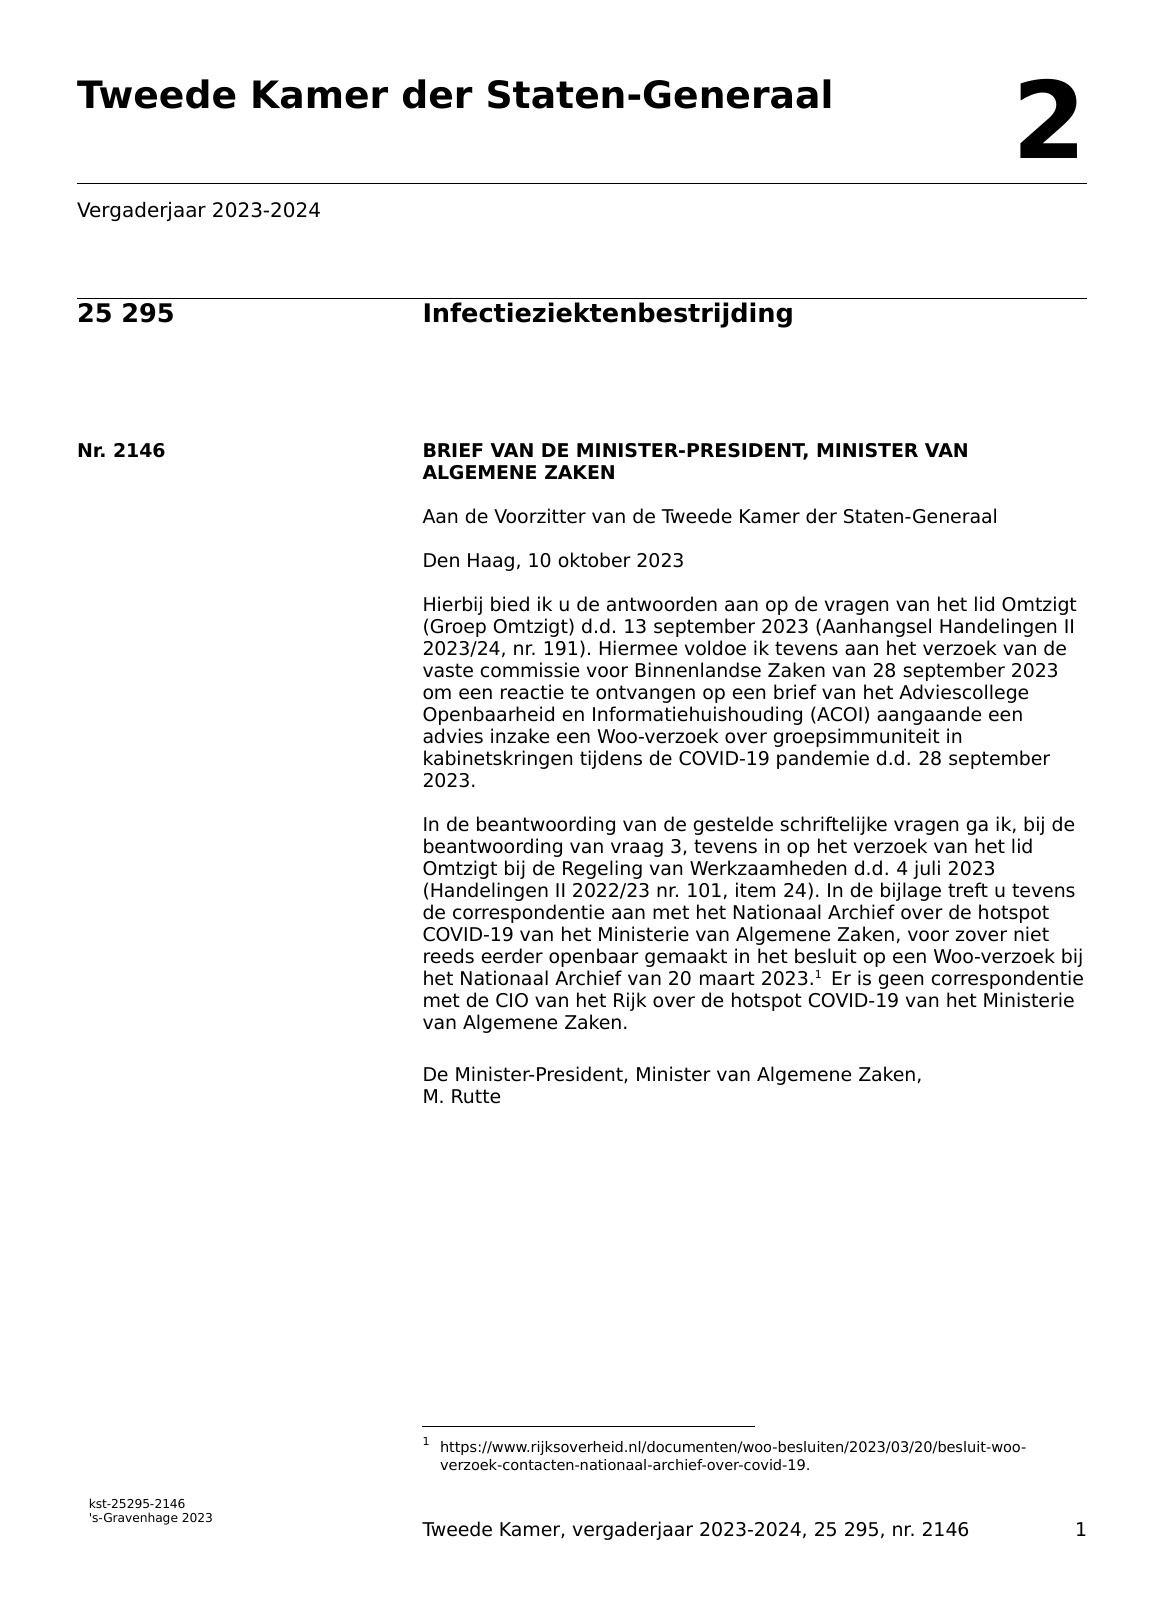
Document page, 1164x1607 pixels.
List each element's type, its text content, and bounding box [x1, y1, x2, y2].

text 's-Gravenhage 2023 [88, 1511, 323, 1525]
table_header 2 [886, 59, 1087, 183]
subtitle Nr. 2146 BRIEF VAN DE MINISTER-PRESIDENT, MINISTER VAN ALGEMENE ZAKEN [77, 440, 1087, 484]
subtitle 25 295 Infectieziektenbestrijding [77, 299, 1087, 329]
text De Minister-President, Minister van Algemene Zaken, M. Rutte [422, 1064, 1087, 1108]
table_header Tweede Kamer der Staten-Generaal [77, 59, 886, 183]
text https://www.rijksoverheid.nl/documenten/woo-besluiten/2023/03/20/besluit-woo-verzoek-contacten-nationaal-archief-over-covid-19. [422, 1435, 1087, 1474]
text Den Haag, 10 oktober 2023 [422, 550, 1087, 572]
text Aan de Voorzitter van de Tweede Kamer der Staten-Generaal [422, 506, 1087, 528]
text kst-25295-2146 [88, 1497, 323, 1511]
text Hierbij bied ik u de antwoorden aan op de vragen van het lid Omtzigt (Groep Omtzigt) d.d. 13 september 2023 (Aanhangsel Handelingen II 2023/24, nr. 191). Hiermee voldoe ik tevens aan het verzoek van de vaste commissie voor Binnenlandse Zaken van 28 september 2023 om een reactie te ontvangen op een brief van het Adviescollege Openbaarheid en Informatiehuishouding (ACOI) aangaande een advies inzake een Woo-verzoek over groepsimmuniteit in kabinetskringen tijdens de COVID-19 pandemie d.d. 28 september 2023. [422, 594, 1087, 792]
table_cell Vergaderjaar 2023-2024 [77, 184, 1087, 298]
text In de beantwoording van de gestelde schriftelijke vragen ga ik, bij de beantwoording van vraag 3, tevens in op het verzoek van het lid Omtzigt bij de Regeling van Werkzaamheden d.d. 4 juli 2023 (Handelingen II 2022/23 nr. 101, item 24). In de bijlage treft u tevens de correspondentie aan met het Nationaal Archief over de hotspot COVID-19 van het Ministerie van Algemene Zaken, voor zover niet reeds eerder openbaar gemaakt in het besluit op een Woo-verzoek bij het Nationaal Archief van 20 maart 2023. Er is geen correspondentie met de CIO van het Rijk over de hotspot COVID-19 van het Ministerie van Algemene Zaken. [422, 814, 1087, 1034]
